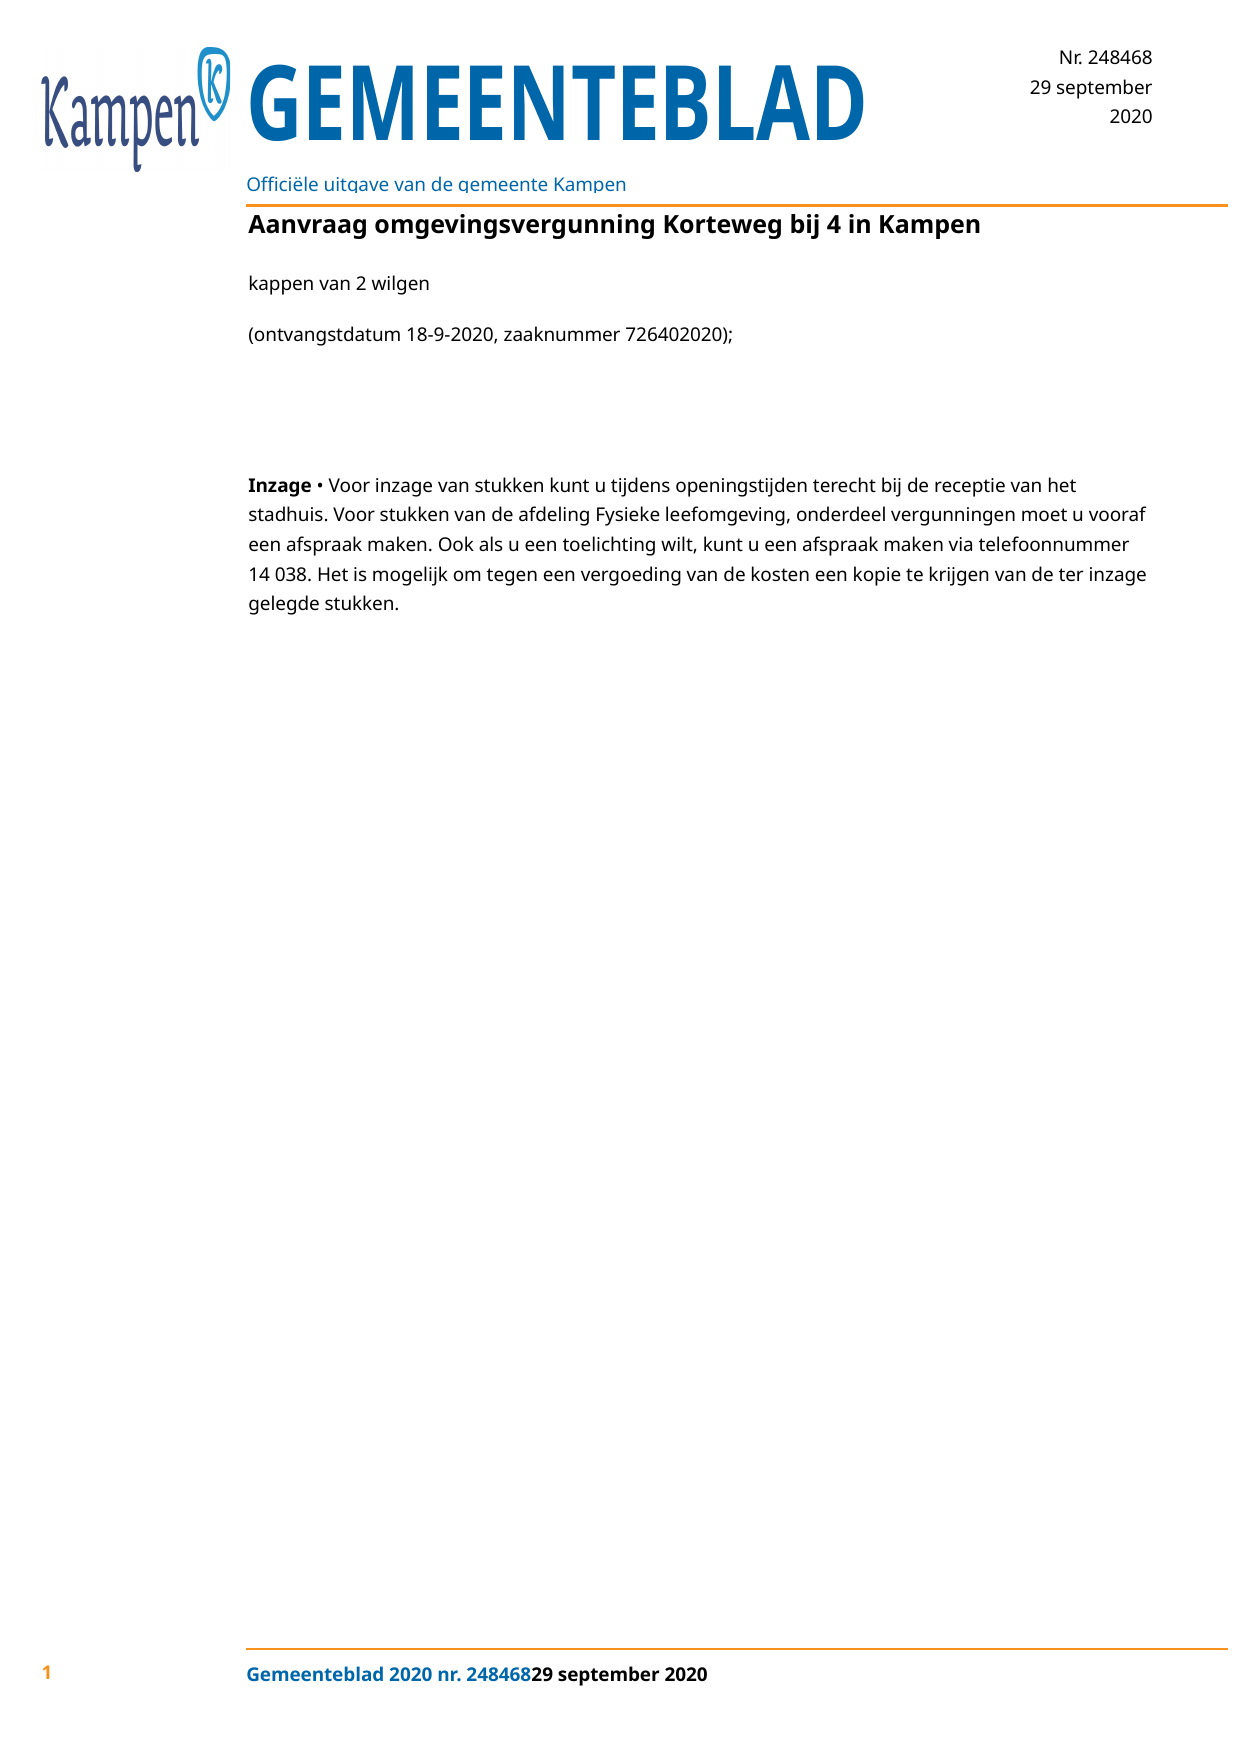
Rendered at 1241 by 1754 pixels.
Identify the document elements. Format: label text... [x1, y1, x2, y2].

text (ontvangstdatum 18-9-2020, zaaknummer 726402020); [248, 321, 1152, 346]
picture [41, 47, 231, 172]
text Inzage • Voor inzage van stukken kunt u tijdens openingstijden terecht bij de receptie van het stadhuis. Voor stukken van de afdeling Fysieke leefomgeving, onderdeel vergunningen moet u vooraf een afspraak maken. Ook als u een toelichting wilt, kunt u een afspraak maken via telefoonnummer 14 038. Het is mogelijk om tegen een vergoeding van de kosten een kopie te krijgen van de ter inzage gelegde stukken. [248, 472, 1152, 616]
text Aanvraag omgevingsvergunning Korteweg bij 4 in Kampen [248, 207, 1152, 241]
text kappen van 2 wilgen [248, 270, 1152, 296]
